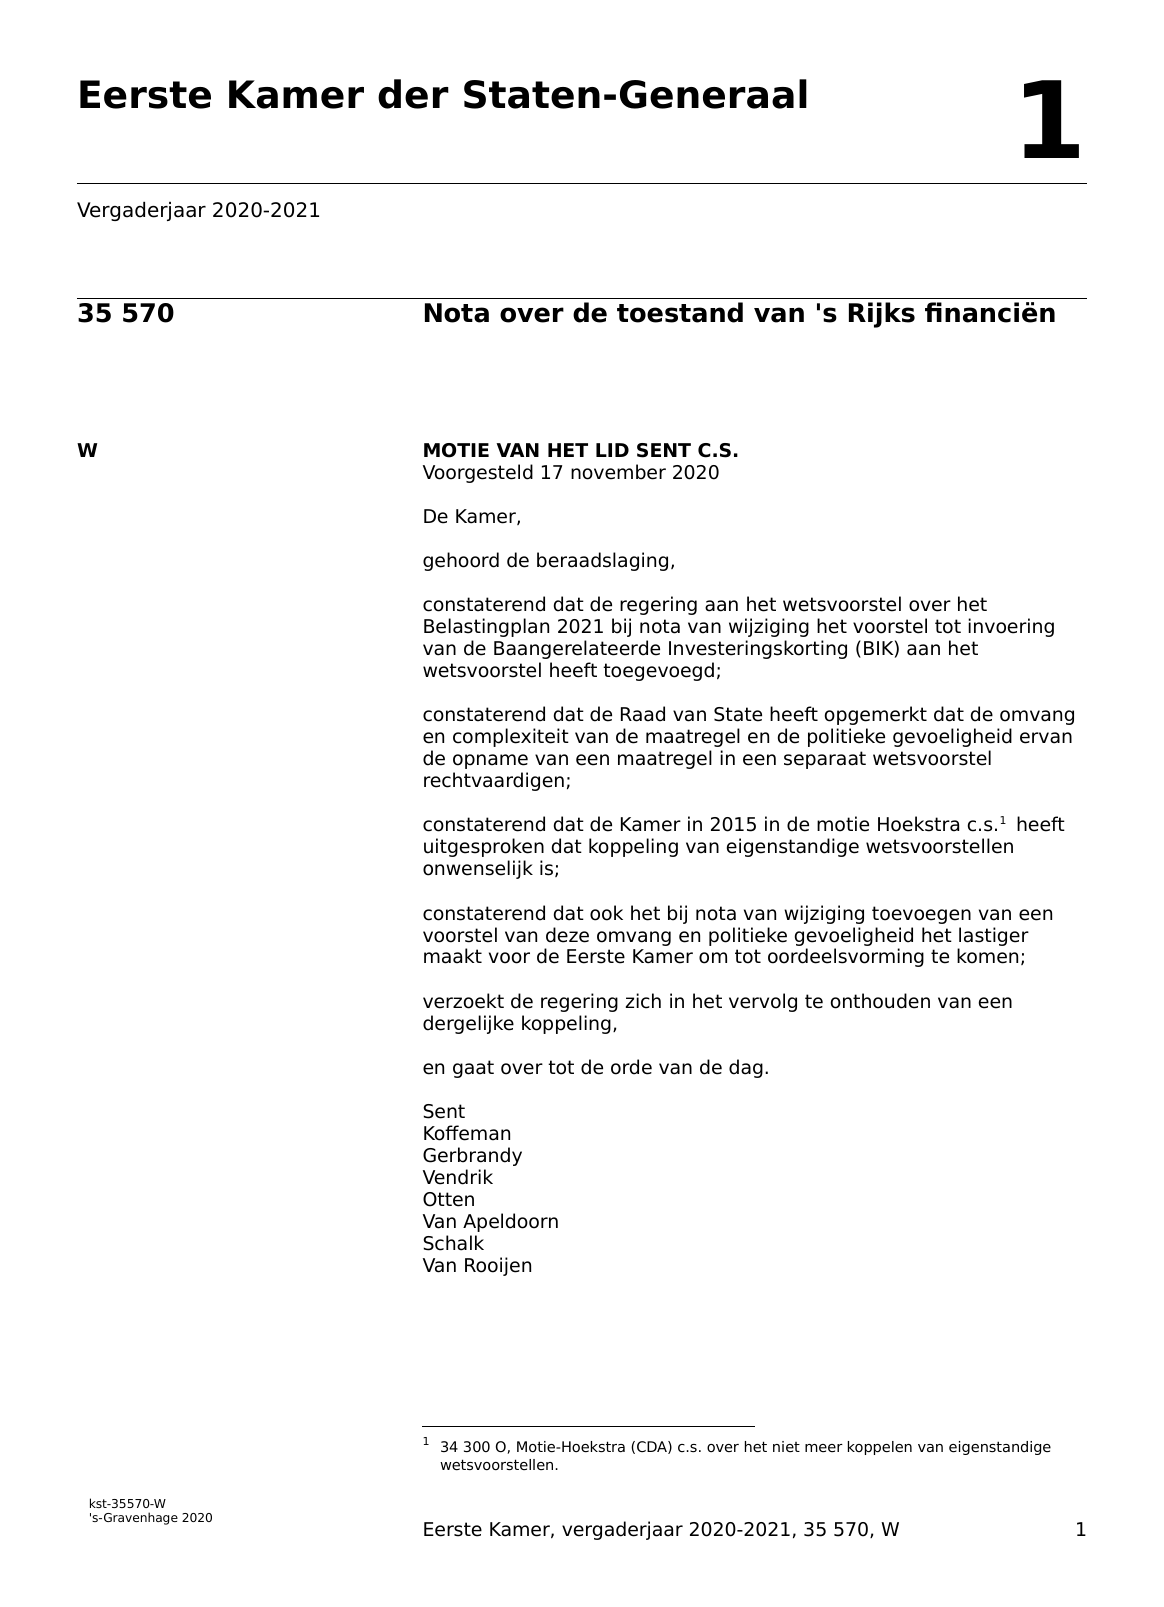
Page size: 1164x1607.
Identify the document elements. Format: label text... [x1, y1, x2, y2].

text 's-Gravenhage 2020 [88, 1511, 323, 1525]
text constaterend dat ook het bij nota van wijziging toevoegen van een voorstel van deze omvang en politieke gevoeligheid het lastiger maakt voor de Eerste Kamer om tot oordeelsvorming te komen; [422, 902, 1087, 968]
text 34 300 O, Motie-Hoekstra (CDA) c.s. over het niet meer koppelen van eigenstandige wetsvoorstellen. [422, 1435, 1087, 1474]
table_header 1 [886, 59, 1087, 183]
text Voorgesteld 17 november 2020 [422, 462, 1087, 484]
text constaterend dat de Kamer in 2015 in de motie Hoekstra c.s. heeft uitgesproken dat koppeling van eigenstandige wetsvoorstellen onwenselijk is; [422, 814, 1087, 880]
text Van Apeldoorn [422, 1211, 1087, 1233]
subtitle 35 570 Nota over de toestand van 's Rijks financiën [77, 299, 1087, 329]
text Schalk [422, 1233, 1087, 1255]
text constaterend dat de regering aan het wetsvoorstel over het Belastingplan 2021 bij nota van wijziging het voorstel tot invoering van de Baangerelateerde Investeringskorting (BIK) aan het wetsvoorstel heeft toegevoegd; [422, 594, 1087, 682]
text constaterend dat de Raad van State heeft opgemerkt dat de omvang en complexiteit van de maatregel en de politieke gevoeligheid ervan de opname van een maatregel in een separaat wetsvoorstel rechtvaardigen; [422, 704, 1087, 792]
text De Kamer, [422, 506, 1087, 528]
table_cell Vergaderjaar 2020-2021 [77, 184, 1087, 298]
text Vendrik [422, 1167, 1087, 1189]
text en gaat over tot de orde van de dag. [422, 1057, 1087, 1079]
text verzoekt de regering zich in het vervolg te onthouden van een dergelijke koppeling, [422, 991, 1087, 1034]
subtitle W MOTIE VAN HET LID SENT C.S. [77, 440, 1087, 462]
text Van Rooijen [422, 1255, 1087, 1277]
text gehoord de beraadslaging, [422, 550, 1087, 572]
table_header Eerste Kamer der Staten-Generaal [77, 59, 886, 183]
text Otten [422, 1189, 1087, 1211]
text kst-35570-W [88, 1497, 323, 1511]
text Sent [422, 1101, 1087, 1123]
text Koffeman [422, 1123, 1087, 1145]
text Gerbrandy [422, 1145, 1087, 1167]
